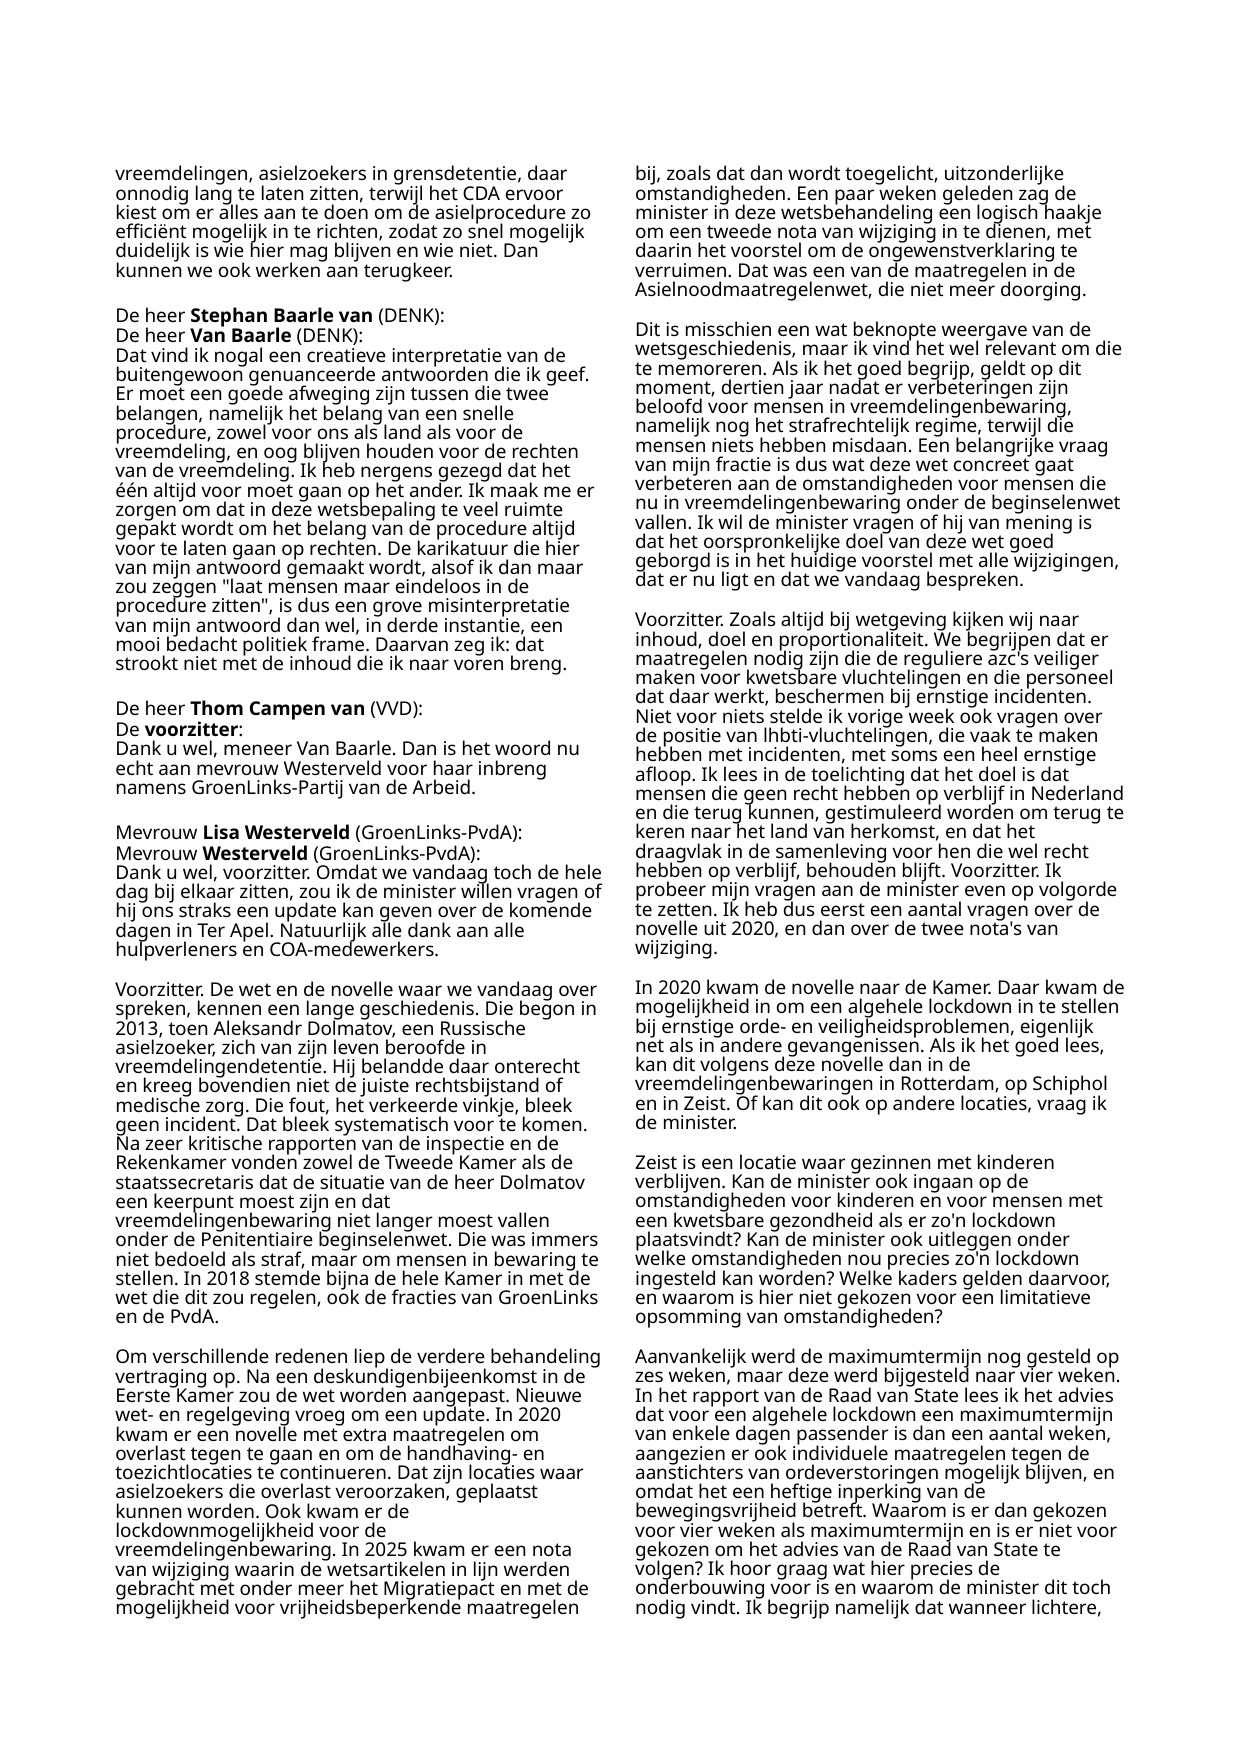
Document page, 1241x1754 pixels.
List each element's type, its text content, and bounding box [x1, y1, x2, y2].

text Om verschillende redenen liep de verdere behandeling vertraging op. Na een deskundigenbijeenkomst in de Eerste Kamer zou de wet worden aangepast. Nieuwe wet- en regelgeving vroeg om een update. In 2020 kwam er een novelle met extra maatregelen om overlast tegen te gaan en om de handhaving- en toezichtlocaties te continueren. Dat zijn locaties waar asielzoekers die overlast veroorzaken, geplaatst kunnen worden. Ook kwam er de lockdownmogelijkheid voor de vreemdelingenbewaring. In 2025 kwam er een nota van wijziging waarin de wetsartikelen in lijn werden gebracht met onder meer het Migratiepact en met de mogelijkheid voor vrijheidsbeperkende maatregelen [115, 1348, 605, 1618]
text Voorzitter. De wet en de novelle waar we vandaag over spreken, kennen een lange geschiedenis. Die begon in 2013, toen Aleksandr Dolmatov, een Russische asielzoeker, zich van zijn leven beroofde in vreemdelingendetentie. Hij belandde daar onterecht en kreeg bovendien niet de juiste rechtsbijstand of medische zorg. Die fout, het verkeerde vinkje, bleek geen incident. Dat bleek systematisch voor te komen. Na zeer kritische rapporten van de inspectie en de Rekenkamer vonden zowel de Tweede Kamer als de staatssecretaris dat de situatie van de heer Dolmatov een keerpunt moest zijn en dat vreemdelingenbewaring niet langer moest vallen onder de Penitentiaire beginselenwet. Die was immers niet bedoeld als straf, maar om mensen in bewaring te stellen. In 2018 stemde bijna de hele Kamer in met de wet die dit zou regelen, ook de fracties van GroenLinks en de PvdA. [115, 981, 605, 1328]
text In 2020 kwam de novelle naar de Kamer. Daar kwam de mogelijkheid in om een algehele lockdown in te stellen bij ernstige orde- en veiligheidsproblemen, eigenlijk net als in andere gevangenissen. Als ik het goed lees, kan dit volgens deze novelle dan in de vreemdelingenbewaringen in Rotterdam, op Schiphol en in Zeist. Of kan dit ook op andere locaties, vraag ik de minister. [635, 979, 1125, 1133]
text Mevrouw Lisa Westerveld (GroenLinks-PvdA): [115, 819, 605, 844]
text De voorzitter: [115, 721, 605, 740]
text Zeist is een locatie waar gezinnen met kinderen verblijven. Kan de minister ook ingaan op de omstandigheden voor kinderen en voor mensen met een kwetsbare gezondheid als er zo'n lockdown plaatsvindt? Kan de minister ook uitleggen onder welke omstandigheden nou precies zo'n lockdown ingesteld kan worden? Welke kaders gelden daarvoor, en waarom is hier niet gekozen voor een limitatieve opsomming van omstandigheden? [635, 1154, 1125, 1327]
text bij, zoals dat dan wordt toegelicht, uitzonderlijke omstandigheden. Een paar weken geleden zag de minister in deze wetsbehandeling een logisch haakje om een tweede nota van wijziging in te dienen, met daarin het voorstel om de ongewenstverklaring te verruimen. Dat was een van de maatregelen in de Asielnoodmaatregelenwet, die niet meer doorging. [635, 165, 1125, 300]
text De heer Thom Campen van (VVD): [115, 695, 605, 721]
text Dat vind ik nogal een creatieve interpretatie van de buitengewoon genuanceerde antwoorden die ik geef. Er moet een goede afweging zijn tussen die twee belangen, namelijk het belang van een snelle procedure, zowel voor ons als land als voor de vreemdeling, en oog blijven houden voor de rechten van de vreemdeling. Ik heb nergens gezegd dat het één altijd voor moet gaan op het ander. Ik maak me er zorgen om dat in deze wetsbepaling te veel ruimte gepakt wordt om het belang van de procedure altijd voor te laten gaan op rechten. De karikatuur die hier van mijn antwoord gemaakt wordt, alsof ik dan maar zou zeggen "laat mensen maar eindeloos in de procedure zitten", is dus een grove misinterpretatie van mijn antwoord dan wel, in derde instantie, een mooi bedacht politiek frame. Daarvan zeg ik: dat strookt niet met de inhoud die ik naar voren breng. [115, 347, 605, 674]
text Dit is misschien een wat beknopte weergave van de wetsgeschiedenis, maar ik vind het wel relevant om die te memoreren. Als ik het goed begrijp, geldt op dit moment, dertien jaar nadat er verbeteringen zijn beloofd voor mensen in vreemdelingenbewaring, namelijk nog het strafrechtelijk regime, terwijl die mensen niets hebben misdaan. Een belangrijke vraag van mijn fractie is dus wat deze wet concreet gaat verbeteren aan de omstandigheden voor mensen die nu in vreemdelingenbewaring onder de beginselenwet vallen. Ik wil de minister vragen of hij van mening is dat het oorspronkelijke doel van deze wet goed geborgd is in het huidige voorstel met alle wijzigingen, dat er nu ligt en dat we vandaag bespreken. [635, 321, 1125, 591]
text Dank u wel, meneer Van Baarle. Dan is het woord nu echt aan mevrouw Westerveld voor haar inbreng namens GroenLinks-Partij van de Arbeid. [115, 740, 605, 798]
text De heer Stephan Baarle van (DENK): [115, 302, 605, 327]
text Dank u wel, voorzitter. Omdat we vandaag toch de hele dag bij elkaar zitten, zou ik de minister willen vragen of hij ons straks een update kan geven over de komende dagen in Ter Apel. Natuurlijk alle dank aan alle hulpverleners en COA-medewerkers. [115, 864, 605, 960]
text vreemdelingen, asielzoekers in grensdetentie, daar onnodig lang te laten zitten, terwijl het CDA ervoor kiest om er alles aan te doen om de asielprocedure zo efficiënt mogelijk in te richten, zodat zo snel mogelijk duidelijk is wie hier mag blijven en wie niet. Dan kunnen we ook werken aan terugkeer. [115, 165, 605, 281]
text De heer Van Baarle (DENK): [115, 327, 605, 347]
text Aanvankelijk werd de maximumtermijn nog gesteld op zes weken, maar deze werd bijgesteld naar vier weken. In het rapport van de Raad van State lees ik het advies dat voor een algehele lockdown een maximumtermijn van enkele dagen passender is dan een aantal weken, aangezien er ook individuele maatregelen tegen de aanstichters van ordeverstoringen mogelijk blijven, en omdat het een heftige inperking van de bewegingsvrijheid betreft. Waarom is er dan gekozen voor vier weken als maximumtermijn en is er niet voor gekozen om het advies van de Raad van State te volgen? Ik hoor graag wat hier precies de onderbouwing voor is en waarom de minister dit toch nodig vindt. Ik begrijp namelijk dat wanneer lichtere, [635, 1348, 1125, 1618]
text Mevrouw Westerveld (GroenLinks-PvdA): [115, 844, 605, 864]
text Voorzitter. Zoals altijd bij wetgeving kijken wij naar inhoud, doel en proportionaliteit. We begrijpen dat er maatregelen nodig zijn die de reguliere azc's veiliger maken voor kwetsbare vluchtelingen en die personeel dat daar werkt, beschermen bij ernstige incidenten. Niet voor niets stelde ik vorige week ook vragen over de positie van lhbti-vluchtelingen, die vaak te maken hebben met incidenten, met soms een heel ernstige afloop. Ik lees in de toelichting dat het doel is dat mensen die geen recht hebben op verblijf in Nederland en die terug kunnen, gestimuleerd worden om terug te keren naar het land van herkomst, en dat het draagvlak in de samenleving voor hen die wel recht hebben op verblijf, behouden blijft. Voorzitter. Ik probeer mijn vragen aan de minister even op volgorde te zetten. Ik heb dus eerst een aantal vragen over de novelle uit 2020, en dan over de twee nota's van wijziging. [635, 611, 1125, 958]
